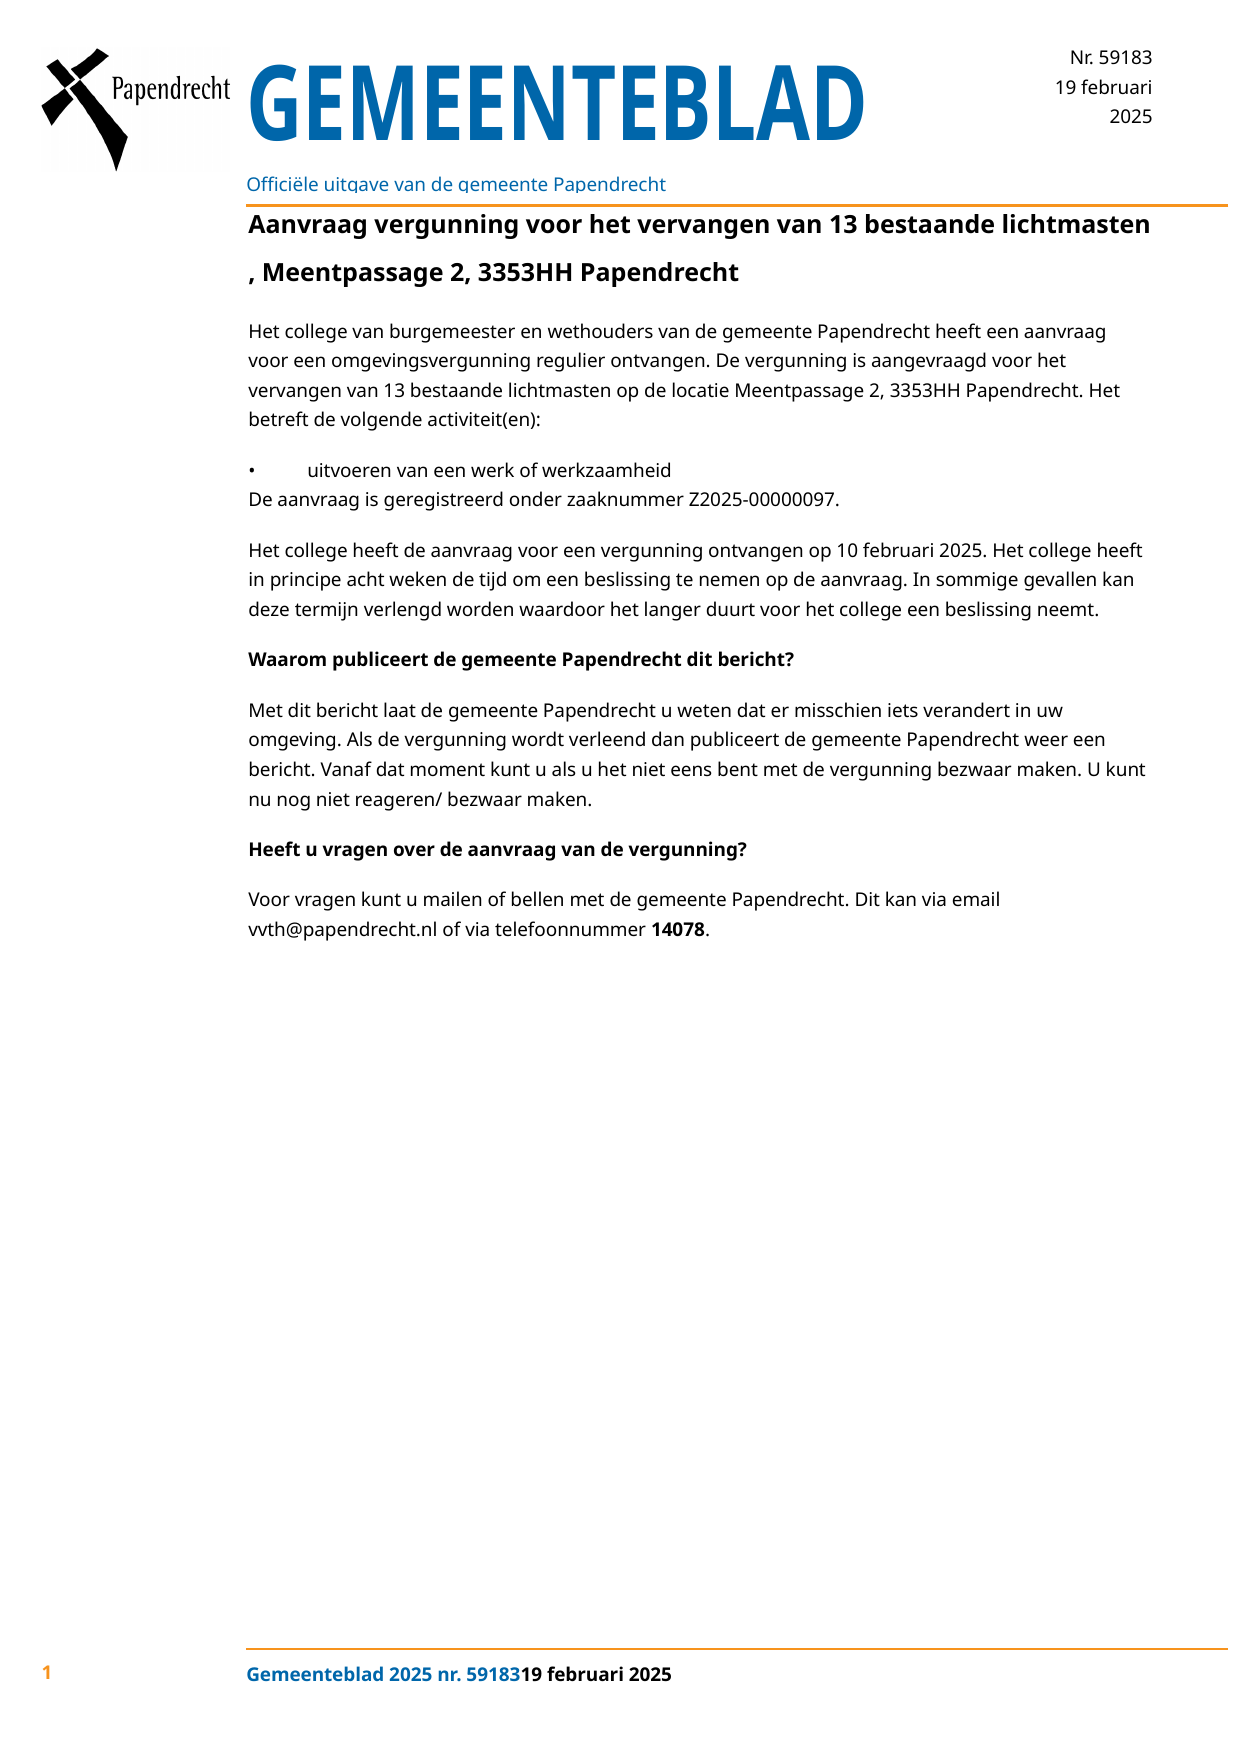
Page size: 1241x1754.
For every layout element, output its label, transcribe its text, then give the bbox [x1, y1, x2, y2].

text De aanvraag is geregistreerd onder zaaknummer Z2025-00000097. [248, 487, 1152, 512]
text Aanvraag vergunning voor het vervangen van 13 bestaande lichtmasten , Meentpassage 2, 3353HH Papendrecht [248, 207, 1152, 288]
list uitvoeren van een werk of werkzaamheid [248, 457, 1152, 483]
text Het college heeft de aanvraag voor een vergunning ontvangen op 10 februari 2025. Het college heeft in principe acht weken de tijd om een beslissing te nemen op de aanvraag. In sommige gevallen kan deze termijn verlengd worden waardoor het langer duurt voor het college een beslissing neemt. [248, 537, 1152, 622]
text Met dit bericht laat de gemeente Papendrecht u weten dat er misschien iets verandert in uw omgeving. Als de vergunning wordt verleend dan publiceert de gemeente Papendrecht weer een bericht. Vanaf dat moment kunt u als u het niet eens bent met de vergunning bezwaar maken. U kunt nu nog niet reageren/ bezwaar maken. [248, 697, 1152, 812]
picture [41, 47, 231, 172]
text Het college van burgemeester en wethouders van de gemeente Papendrecht heeft een aanvraag voor een omgevingsvergunning regulier ontvangen. De vergunning is aangevraagd voor het vervangen van 13 bestaande lichtmasten op de locatie Meentpassage 2, 3353HH Papendrecht. Het betreft de volgende activiteit(en): [248, 318, 1152, 432]
text Heeft u vragen over de aanvraag van de vergunning? [248, 836, 1152, 862]
text Waarom publiceert de gemeente Papendrecht dit bericht? [248, 647, 1152, 672]
text Voor vragen kunt u mailen of bellen met de gemeente Papendrecht. Dit kan via email vvth@papendrecht.nl of via telefoonnummer 14078. [248, 887, 1152, 942]
